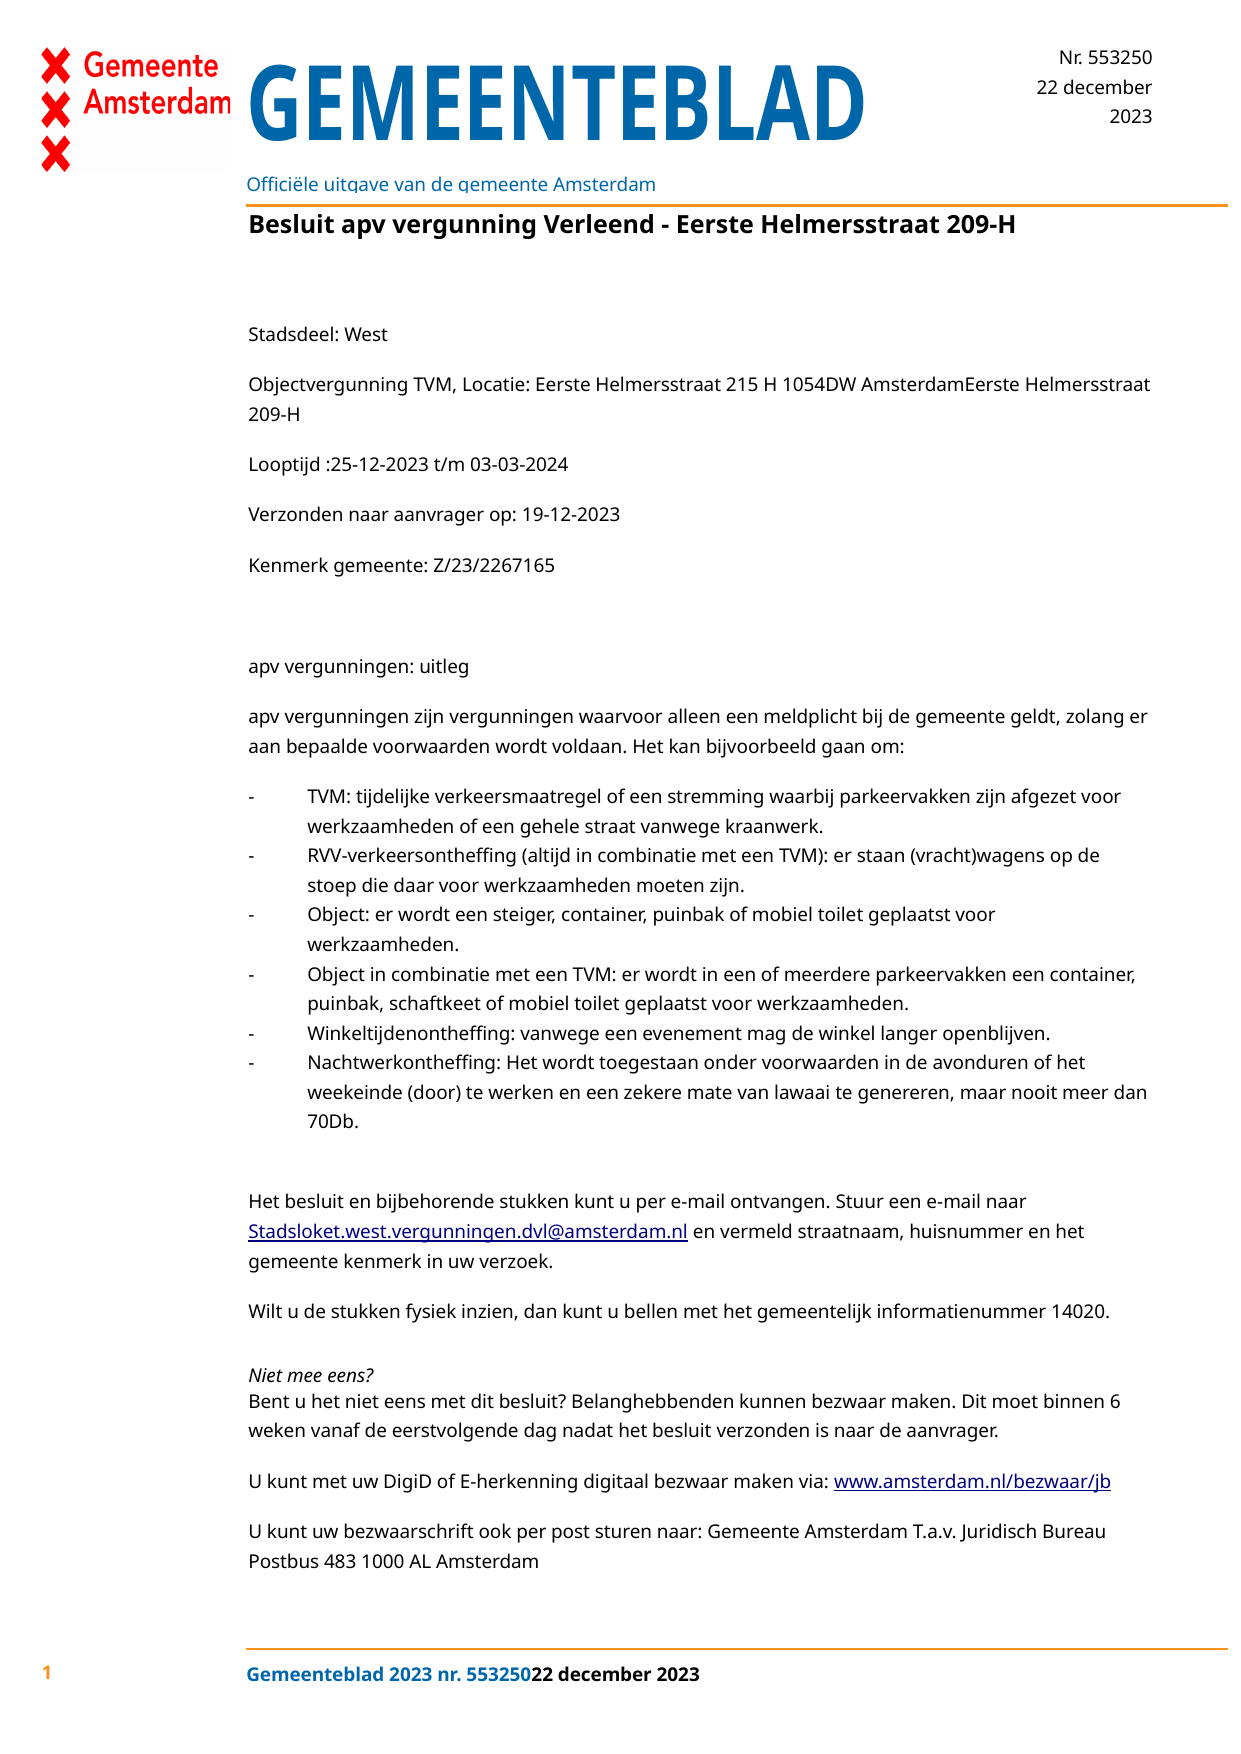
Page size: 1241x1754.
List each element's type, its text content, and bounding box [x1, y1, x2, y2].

list Winkeltijdenontheffing: vanwege een evenement mag de winkel langer openblijven. [248, 1020, 1152, 1046]
picture [41, 47, 231, 172]
list Nachtwerkontheffing: Het wordt toegestaan onder voorwaarden in de avonduren of het weekeinde (door) te werken en een zekere mate van lawaai te genereren, maar nooit meer dan 70Db. [248, 1049, 1152, 1134]
list Object in combinatie met een TVM: er wordt in een of meerdere parkeervakken een container, puinbak, schaftkeet of mobiel toilet geplaatst voor werkzaamheden. [248, 961, 1152, 1016]
text Verzonden naar aanvrager op: 19-12-2023 [248, 502, 1152, 527]
text apv vergunningen: uitleg [248, 653, 1152, 678]
text Het besluit en bijbehorende stukken kunt u per e-mail ontvangen. Stuur een e-mail naar Stadsloket.west.vergunningen.dvl@amsterdam.nl en vermeld straatnaam, huisnummer en het gemeente kenmerk in uw verzoek. [248, 1189, 1152, 1273]
text Besluit apv vergunning Verleend - Eerste Helmersstraat 209-H [248, 207, 1152, 241]
text Wilt u de stukken fysiek inzien, dan kunt u bellen met het gemeentelijk informatienummer 14020. [248, 1298, 1152, 1324]
text Looptijd :25-12-2023 t/m 03-03-2024 [248, 451, 1152, 477]
list RVV-verkeersontheffing (altijd in combinatie met een TVM): er staan (vracht)wagens op de stoep die daar voor werkzaamheden moeten zijn. [248, 842, 1152, 898]
list TVM: tijdelijke verkeersmaatregel of een stremming waarbij parkeervakken zijn afgezet voor werkzaamheden of een gehele straat vanwege kraanwerk. [248, 783, 1152, 838]
text Kenmerk gemeente: Z/23/2267165 [248, 552, 1152, 578]
text Bent u het niet eens met dit besluit? Belanghebbenden kunnen bezwaar maken. Dit moet binnen 6 weken vanaf de eerstvolgende dag nadat het besluit verzonden is naar de aanvrager. [248, 1388, 1152, 1443]
text U kunt met uw DigiD of E-herkenning digitaal bezwaar maken via: www.amsterdam.nl/bezwaar/jb [248, 1468, 1152, 1494]
list Object: er wordt een steiger, container, puinbak of mobiel toilet geplaatst voor werkzaamheden. [248, 902, 1152, 957]
text Stadsdeel: West [248, 321, 1152, 346]
text Objectvergunning TVM, Locatie: Eerste Helmersstraat 215 H 1054DW AmsterdamEerste Helmersstraat 209-H [248, 371, 1152, 426]
text U kunt uw bezwaarschrift ook per post sturen naar: Gemeente Amsterdam T.a.v. Juridisch Bureau Postbus 483 1000 AL Amsterdam [248, 1518, 1152, 1574]
text Niet mee eens? [248, 1362, 1152, 1388]
text apv vergunningen zijn vergunningen waarvoor alleen een meldplicht bij de gemeente geldt, zolang er aan bepaalde voorwaarden wordt voldaan. Het kan bijvoorbeeld gaan om: [248, 703, 1152, 758]
